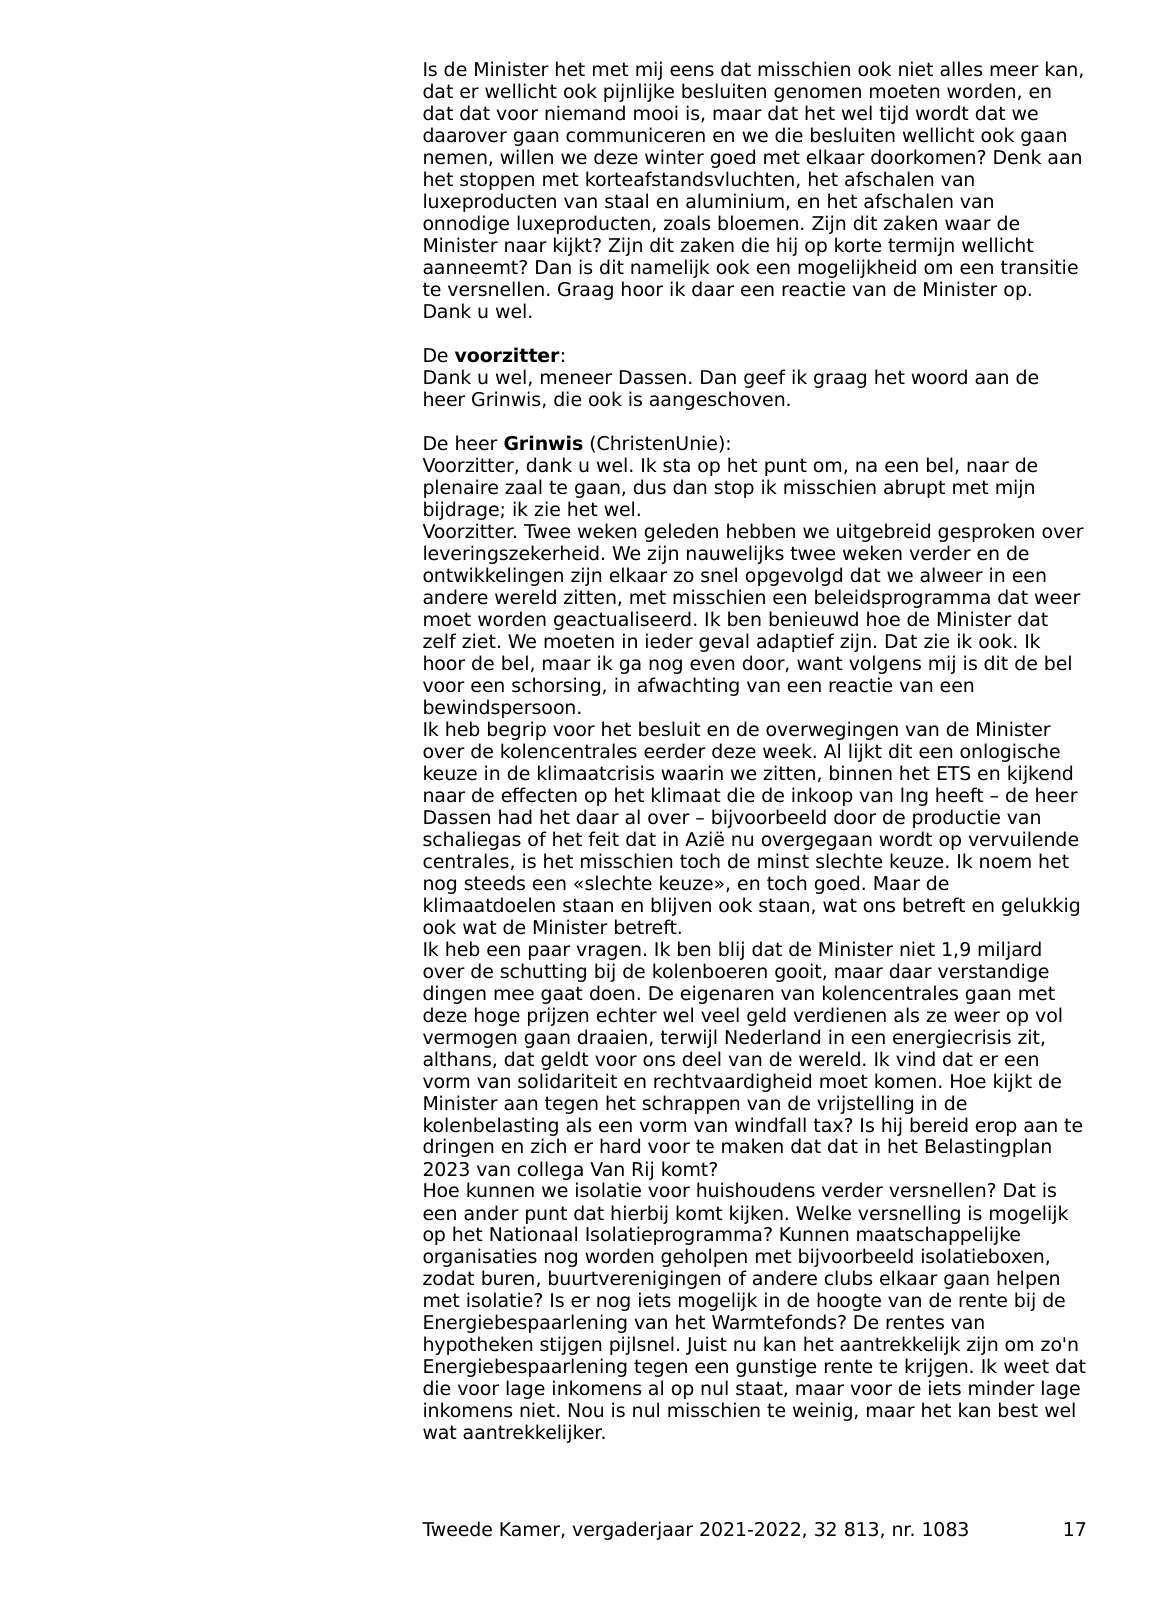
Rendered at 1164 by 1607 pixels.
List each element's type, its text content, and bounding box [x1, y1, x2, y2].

text Ik heb een paar vragen. Ik ben blij dat de Minister niet 1,9 miljard over de schutting bij de kolenboeren gooit, maar daar verstandige dingen mee gaat doen. De eigenaren van kolencentrales gaan met deze hoge prijzen echter wel veel geld verdienen als ze weer op vol vermogen gaan draaien, terwijl Nederland in een energiecrisis zit, althans, dat geldt voor ons deel van de wereld. Ik vind dat er een vorm van solidariteit en rechtvaardigheid moet komen. Hoe kijkt de Minister aan tegen het schrappen van de vrijstelling in de kolenbelasting als een vorm van windfall tax? Is hij bereid erop aan te dringen en zich er hard voor te maken dat dat in het Belastingplan 2023 van collega Van Rij komt? [422, 939, 1087, 1180]
text De voorzitter: [422, 345, 1087, 367]
text Is de Minister het met mij eens dat misschien ook niet alles meer kan, dat er wellicht ook pijnlijke besluiten genomen moeten worden, en dat dat voor niemand mooi is, maar dat het wel tijd wordt dat we daarover gaan communiceren en we die besluiten wellicht ook gaan nemen, willen we deze winter goed met elkaar doorkomen? Denk aan het stoppen met korteafstandsvluchten, het afschalen van luxeproducten van staal en aluminium, en het afschalen van onnodige luxeproducten, zoals bloemen. Zijn dit zaken waar de Minister naar kijkt? Zijn dit zaken die hij op korte termijn wellicht aanneemt? Dan is dit namelijk ook een mogelijkheid om een transitie te versnellen. Graag hoor ik daar een reactie van de Minister op. [422, 59, 1087, 301]
text Voorzitter. Twee weken geleden hebben we uitgebreid gesproken over leveringszekerheid. We zijn nauwelijks twee weken verder en de ontwikkelingen zijn elkaar zo snel opgevolgd dat we alweer in een andere wereld zitten, met misschien een beleidsprogramma dat weer moet worden geactualiseerd. Ik ben benieuwd hoe de Minister dat zelf ziet. We moeten in ieder geval adaptief zijn. Dat zie ik ook. Ik hoor de bel, maar ik ga nog even door, want volgens mij is dit de bel voor een schorsing, in afwachting van een reactie van een bewindspersoon. [422, 521, 1087, 719]
text Dank u wel, meneer Dassen. Dan geef ik graag het woord aan de heer Grinwis, die ook is aangeschoven. [422, 367, 1087, 411]
text Ik heb begrip voor het besluit en de overwegingen van de Minister over de kolencentrales eerder deze week. Al lijkt dit een onlogische keuze in de klimaatcrisis waarin we zitten, binnen het ETS en kijkend naar de effecten op het klimaat die de inkoop van lng heeft – de heer Dassen had het daar al over – bijvoorbeeld door de productie van schaliegas of het feit dat in Azië nu overgegaan wordt op vervuilende centrales, is het misschien toch de minst slechte keuze. Ik noem het nog steeds een «slechte keuze», en toch goed. Maar de klimaatdoelen staan en blijven ook staan, wat ons betreft en gelukkig ook wat de Minister betreft. [422, 719, 1087, 939]
text Hoe kunnen we isolatie voor huishoudens verder versnellen? Dat is een ander punt dat hierbij komt kijken. Welke versnelling is mogelijk op het Nationaal Isolatieprogramma? Kunnen maatschappelijke organisaties nog worden geholpen met bijvoorbeeld isolatieboxen, zodat buren, buurtverenigingen of andere clubs elkaar gaan helpen met isolatie? Is er nog iets mogelijk in de hoogte van de rente bij de Energiebespaarlening van het Warmtefonds? De rentes van hypotheken stijgen pijlsnel. Juist nu kan het aantrekkelijk zijn om zo'n Energiebespaarlening tegen een gunstige rente te krijgen. Ik weet dat die voor lage inkomens al op nul staat, maar voor de iets minder lage inkomens niet. Nou is nul misschien te weinig, maar het kan best wel wat aantrekkelijker. [422, 1180, 1087, 1444]
text Voorzitter, dank u wel. Ik sta op het punt om, na een bel, naar de plenaire zaal te gaan, dus dan stop ik misschien abrupt met mijn bijdrage; ik zie het wel. [422, 455, 1087, 521]
text Dank u wel. [422, 301, 1087, 323]
text De heer Grinwis (ChristenUnie): [422, 433, 1087, 455]
